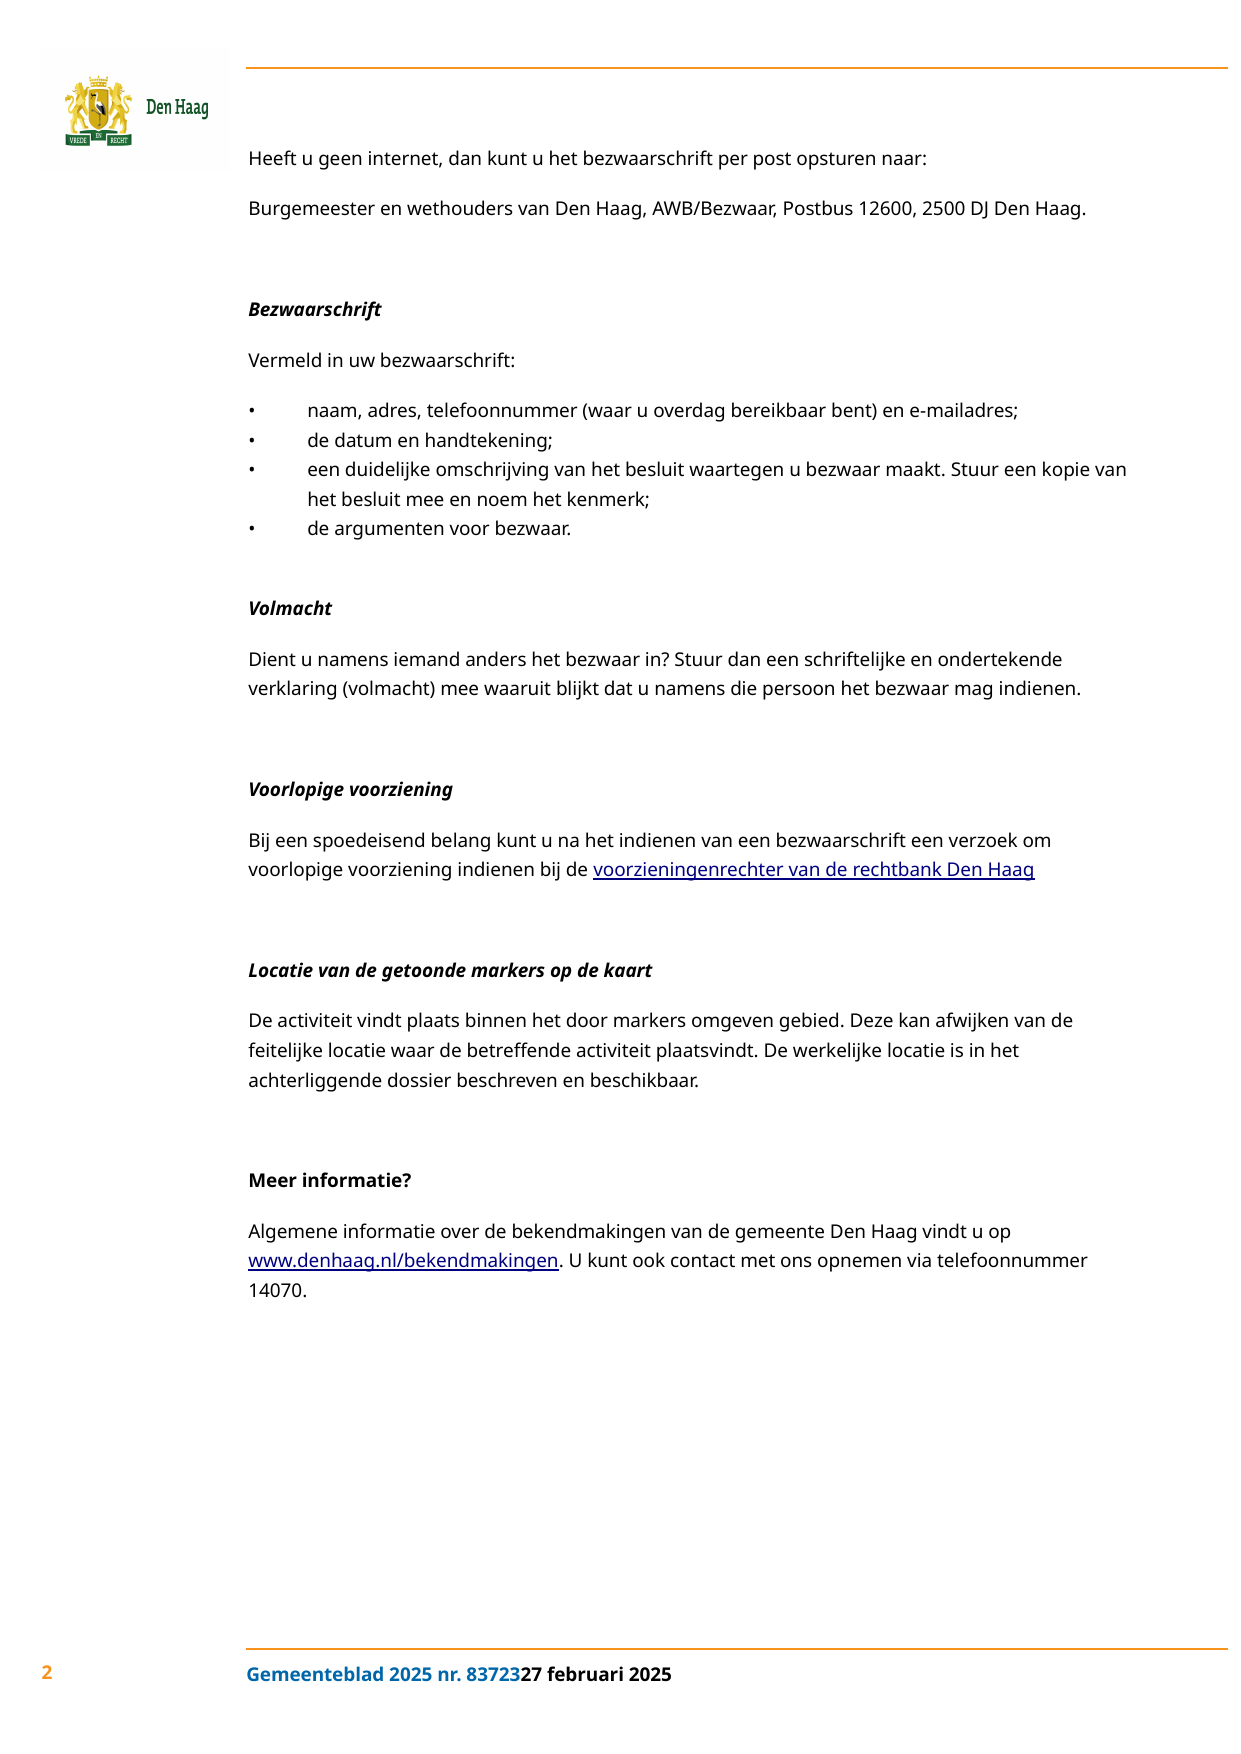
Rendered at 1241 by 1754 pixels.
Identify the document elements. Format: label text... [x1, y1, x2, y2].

picture [41, 47, 231, 172]
text Locatie van de getoonde markers op de kaart [248, 957, 1152, 983]
text De activiteit vindt plaats binnen het door markers omgeven gebied. Deze kan afwijken van de feitelijke locatie waar de betreffende activiteit plaatsvindt. De werkelijke locatie is in het achterliggende dossier beschreven en beschikbaar. [248, 1008, 1152, 1093]
text Volmacht [248, 596, 1152, 621]
text Bezwaarschrift [248, 296, 1152, 322]
list naam, adres, telefoonnummer (waar u overdag bereikbaar bent) en e-mailadres; [248, 397, 1152, 423]
text Algemene informatie over de bekendmakingen van de gemeente Den Haag vindt u op www.denhaag.nl/bekendmakingen. U kunt ook contact met ons opnemen via telefoonnummer 14070. [248, 1218, 1152, 1303]
list de argumenten voor bezwaar. [248, 516, 1152, 541]
list een duidelijke omschrijving van het besluit waartegen u bezwaar maakt. Stuur een kopie van het besluit mee en noem het kenmerk; [248, 456, 1152, 512]
text Bij een spoedeisend belang kunt u na het indienen van een bezwaarschrift een verzoek om voorlopige voorziening indienen bij de voorzieningenrechter van de rechtbank Den Haag [248, 827, 1152, 882]
text Voorlopige voorziening [248, 776, 1152, 802]
text Dient u namens iemand anders het bezwaar in? Stuur dan een schriftelijke en ondertekende verklaring (volmacht) mee waaruit blijkt dat u namens die persoon het bezwaar mag indienen. [248, 646, 1152, 701]
list de datum en handtekening; [248, 427, 1152, 453]
text Heeft u geen internet, dan kunt u het bezwaarschrift per post opsturen naar: [248, 145, 1152, 171]
text Meer informatie? [248, 1168, 1152, 1193]
text Vermeld in uw bezwaarschrift: [248, 347, 1152, 373]
text Burgemeester en wethouders van Den Haag, AWB/Bezwaar, Postbus 12600, 2500 DJ Den Haag. [248, 196, 1152, 221]
